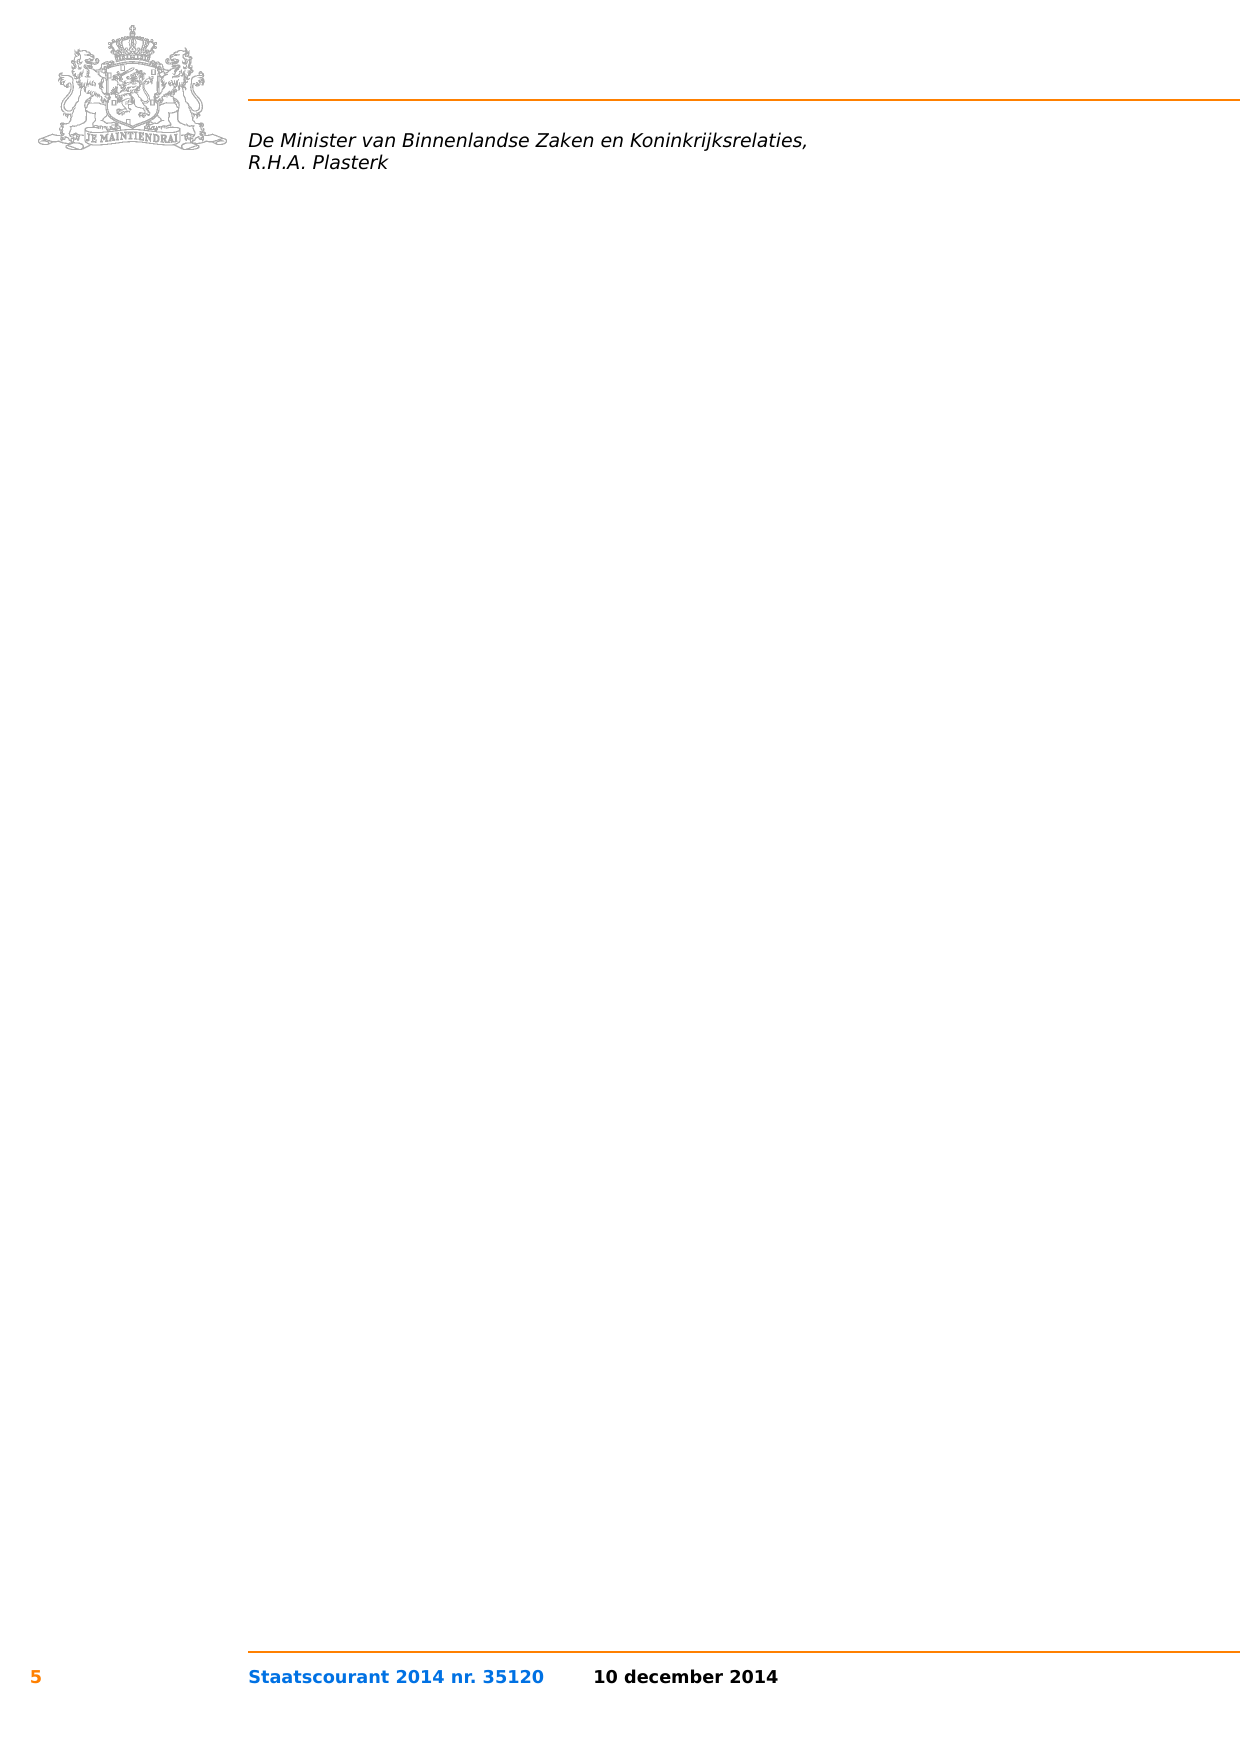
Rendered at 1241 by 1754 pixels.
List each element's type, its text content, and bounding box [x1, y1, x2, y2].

text De Minister van Binnenlandse Zaken en Koninkrijksrelaties, R.H.A. Plasterk [248, 130, 1163, 174]
picture [38, 25, 227, 150]
